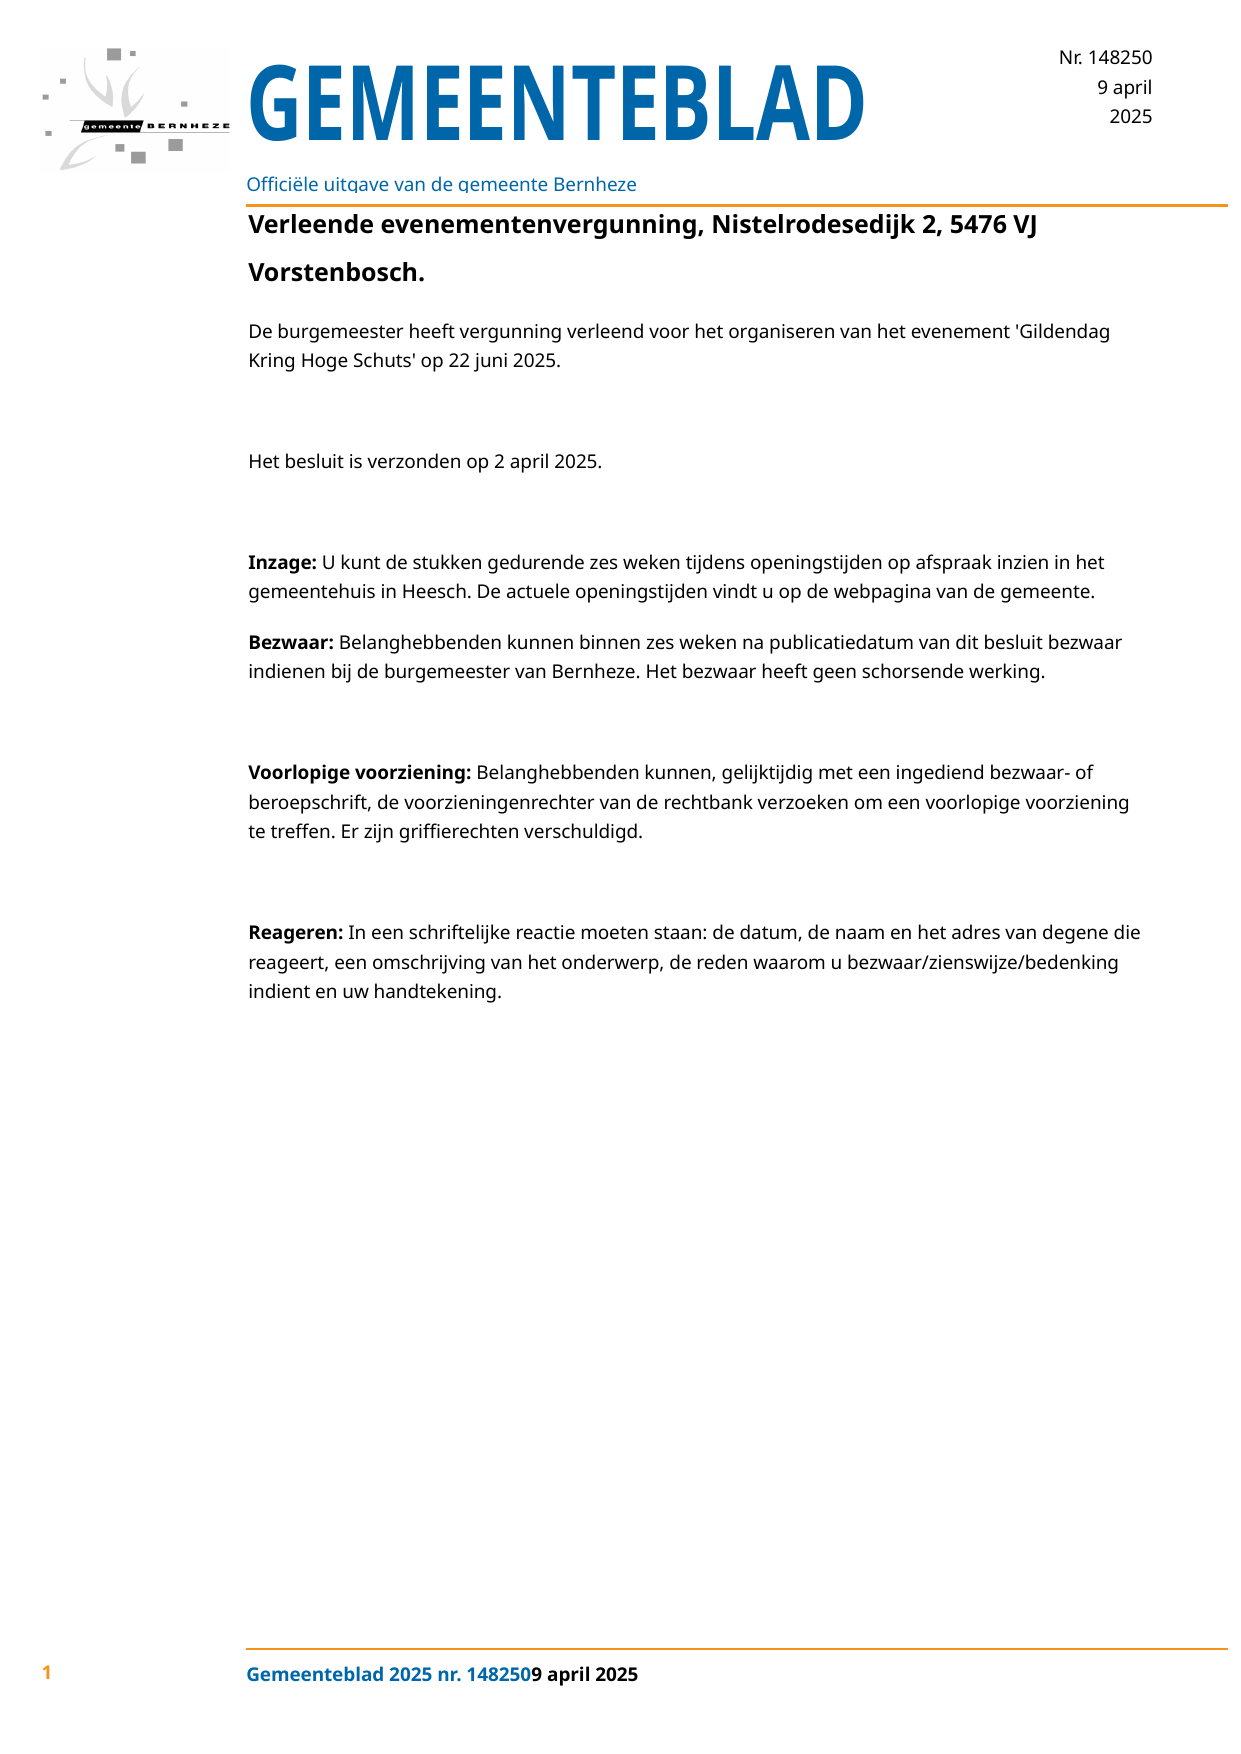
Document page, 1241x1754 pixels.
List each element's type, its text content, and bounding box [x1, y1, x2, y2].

text Reageren: In een schriftelijke reactie moeten staan: de datum, de naam en het adres van degene die reageert, een omschrijving van het onderwerp, de reden waarom u bezwaar/zienswijze/bedenking indient en uw handtekening. [248, 919, 1152, 1004]
picture [41, 47, 231, 172]
text Bezwaar: Belanghebbenden kunnen binnen zes weken na publicatiedatum van dit besluit bezwaar indienen bij de burgemeester van Bernheze. Het bezwaar heeft geen schorsende werking. [248, 629, 1152, 684]
text De burgemeester heeft vergunning verleend voor het organiseren van het evenement 'Gildendag Kring Hoge Schuts' op 22 juni 2025. [248, 318, 1152, 373]
text Het besluit is verzonden op 2 april 2025. [248, 448, 1152, 474]
text Inzage: U kunt de stukken gedurende zes weken tijdens openingstijden op afspraak inzien in het gemeentehuis in Heesch. De actuele openingstijden vindt u op de webpagina van de gemeente. [248, 549, 1152, 604]
text Voorlopige voorziening: Belanghebbenden kunnen, gelijktijdig met een ingediend bezwaar- of beroepschrift, de voorzieningenrechter van de rechtbank verzoeken om een voorlopige voorziening te treffen. Er zijn griffierechten verschuldigd. [248, 759, 1152, 844]
text Verleende evenementenvergunning, Nistelrodesedijk 2, 5476 VJ Vorstenbosch. [248, 207, 1152, 288]
